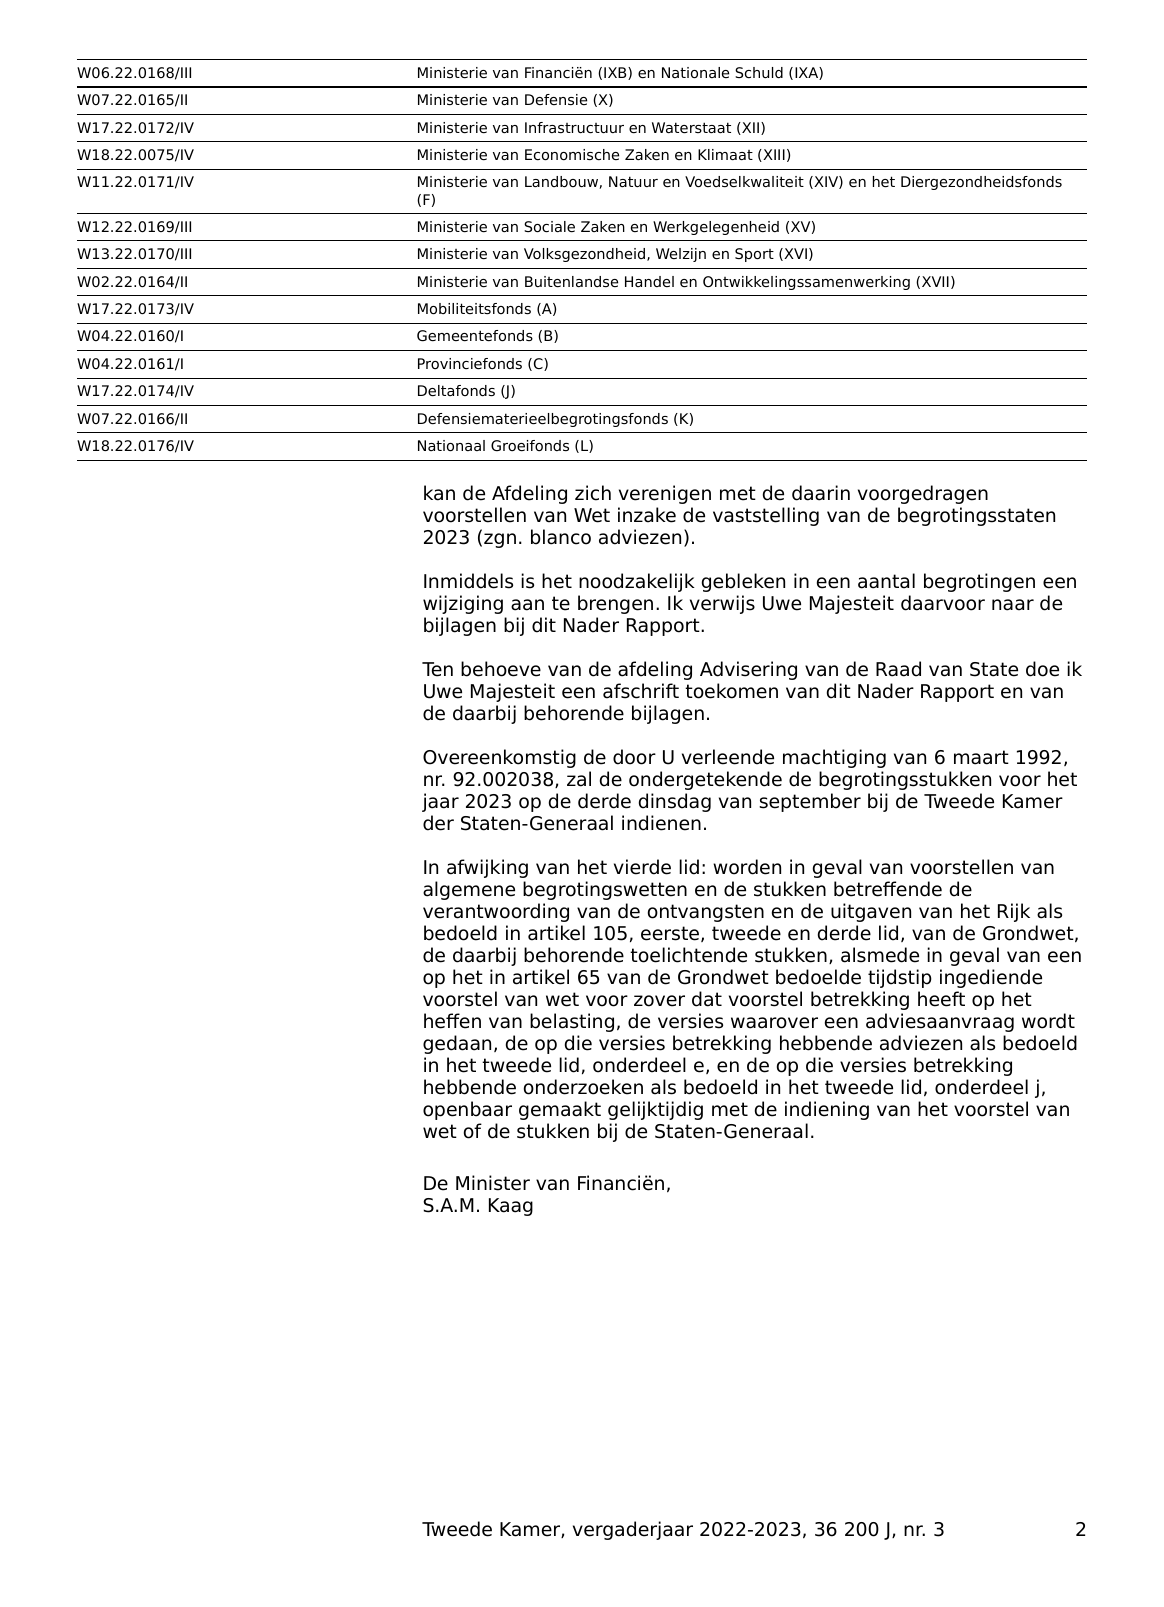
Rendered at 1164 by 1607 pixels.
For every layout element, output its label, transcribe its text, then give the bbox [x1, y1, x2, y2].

table_cell W13.22.0170/III [77, 241, 410, 268]
text Ten behoeve van de afdeling Advisering van de Raad van State doe ik [422, 659, 1087, 681]
text Uwe Majesteit een afschrift toekomen van dit Nader Rapport en van de daarbij behorende bijlagen. [422, 681, 1087, 725]
text In afwijking van het vierde lid: worden in geval van voorstellen van algemene begrotingswetten en de stukken betreffende de verantwoording van de ontvangsten en de uitgaven van het Rijk als bedoeld in artikel 105, eerste, tweede en derde lid, van de Grondwet, de daarbij behorende toelichtende stukken, alsmede in geval van een op het in artikel 65 van de Grondwet bedoelde tijdstip ingediende voorstel van wet voor zover dat voorstel betrekking heeft op het heffen van belasting, de versies waarover een adviesaanvraag wordt gedaan, de op die versies betrekking hebbende adviezen als bedoeld in het tweede lid, onderdeel e, en de op die versies betrekking hebbende onderzoeken als bedoeld in het tweede lid, onderdeel j, openbaar gemaakt gelijktijdig met de indiening van het voorstel van wet of de stukken bij de Staten-Generaal. [422, 857, 1087, 1143]
text Overeenkomstig de door U verleende machtiging van 6 maart 1992, nr. 92.002038, zal de ondergetekende de begrotingsstukken voor het jaar 2023 op de derde dinsdag van september bij de Tweede Kamer der Staten-Generaal indienen. [422, 747, 1087, 835]
table_cell Provinciefonds (C) [410, 351, 1087, 377]
table_cell Ministerie van Economische Zaken en Klimaat (XIII) [410, 142, 1087, 169]
table_cell W07.22.0166/II [77, 406, 410, 432]
table_cell Ministerie van Sociale Zaken en Werkgelegenheid (XV) [410, 214, 1087, 240]
table_cell Ministerie van Buitenlandse Handel en Ontwikkelingssamenwerking (XVII) [410, 269, 1087, 295]
table_cell W17.22.0173/IV [77, 296, 410, 323]
table_cell Ministerie van Volksgezondheid, Welzijn en Sport (XVI) [410, 241, 1087, 268]
table_cell W06.22.0168/III [77, 60, 410, 86]
table_cell Ministerie van Infrastructuur en Waterstaat (XII) [410, 115, 1087, 141]
text kan de Afdeling zich verenigen met de daarin voorgedragen voorstellen van Wet inzake de vaststelling van de begrotingsstaten 2023 (zgn. blanco adviezen). [422, 483, 1087, 549]
table_cell W02.22.0164/II [77, 269, 410, 295]
text De Minister van Financiën, S.A.M. Kaag [422, 1173, 1087, 1217]
table_cell Ministerie van Financiën (IXB) en Nationale Schuld (IXA) [410, 60, 1087, 86]
table_cell W11.22.0171/IV [77, 170, 410, 213]
table_cell W18.22.0176/IV [77, 433, 410, 459]
table_cell W07.22.0165/II [77, 88, 410, 114]
table_cell Mobiliteitsfonds (A) [410, 296, 1087, 323]
table_cell Defensiematerieelbegrotingsfonds (K) [410, 406, 1087, 432]
table_cell Ministerie van Defensie (X) [410, 88, 1087, 114]
table_cell W04.22.0161/I [77, 351, 410, 377]
table_cell W04.22.0160/I [77, 324, 410, 350]
table_cell W18.22.0075/IV [77, 142, 410, 169]
table_cell Gemeentefonds (B) [410, 324, 1087, 350]
table_cell W17.22.0174/IV [77, 379, 410, 405]
text Inmiddels is het noodzakelijk gebleken in een aantal begrotingen een wijziging aan te brengen. Ik verwijs Uwe Majesteit daarvoor naar de bijlagen bij dit Nader Rapport. [422, 571, 1087, 637]
table_cell Ministerie van Landbouw, Natuur en Voedselkwaliteit (XIV) en het Diergezondheidsfonds (F) [410, 170, 1087, 213]
table_cell Nationaal Groeifonds (L) [410, 433, 1087, 459]
table_cell W12.22.0169/III [77, 214, 410, 240]
table_cell W17.22.0172/IV [77, 115, 410, 141]
table_cell Deltafonds (J) [410, 379, 1087, 405]
